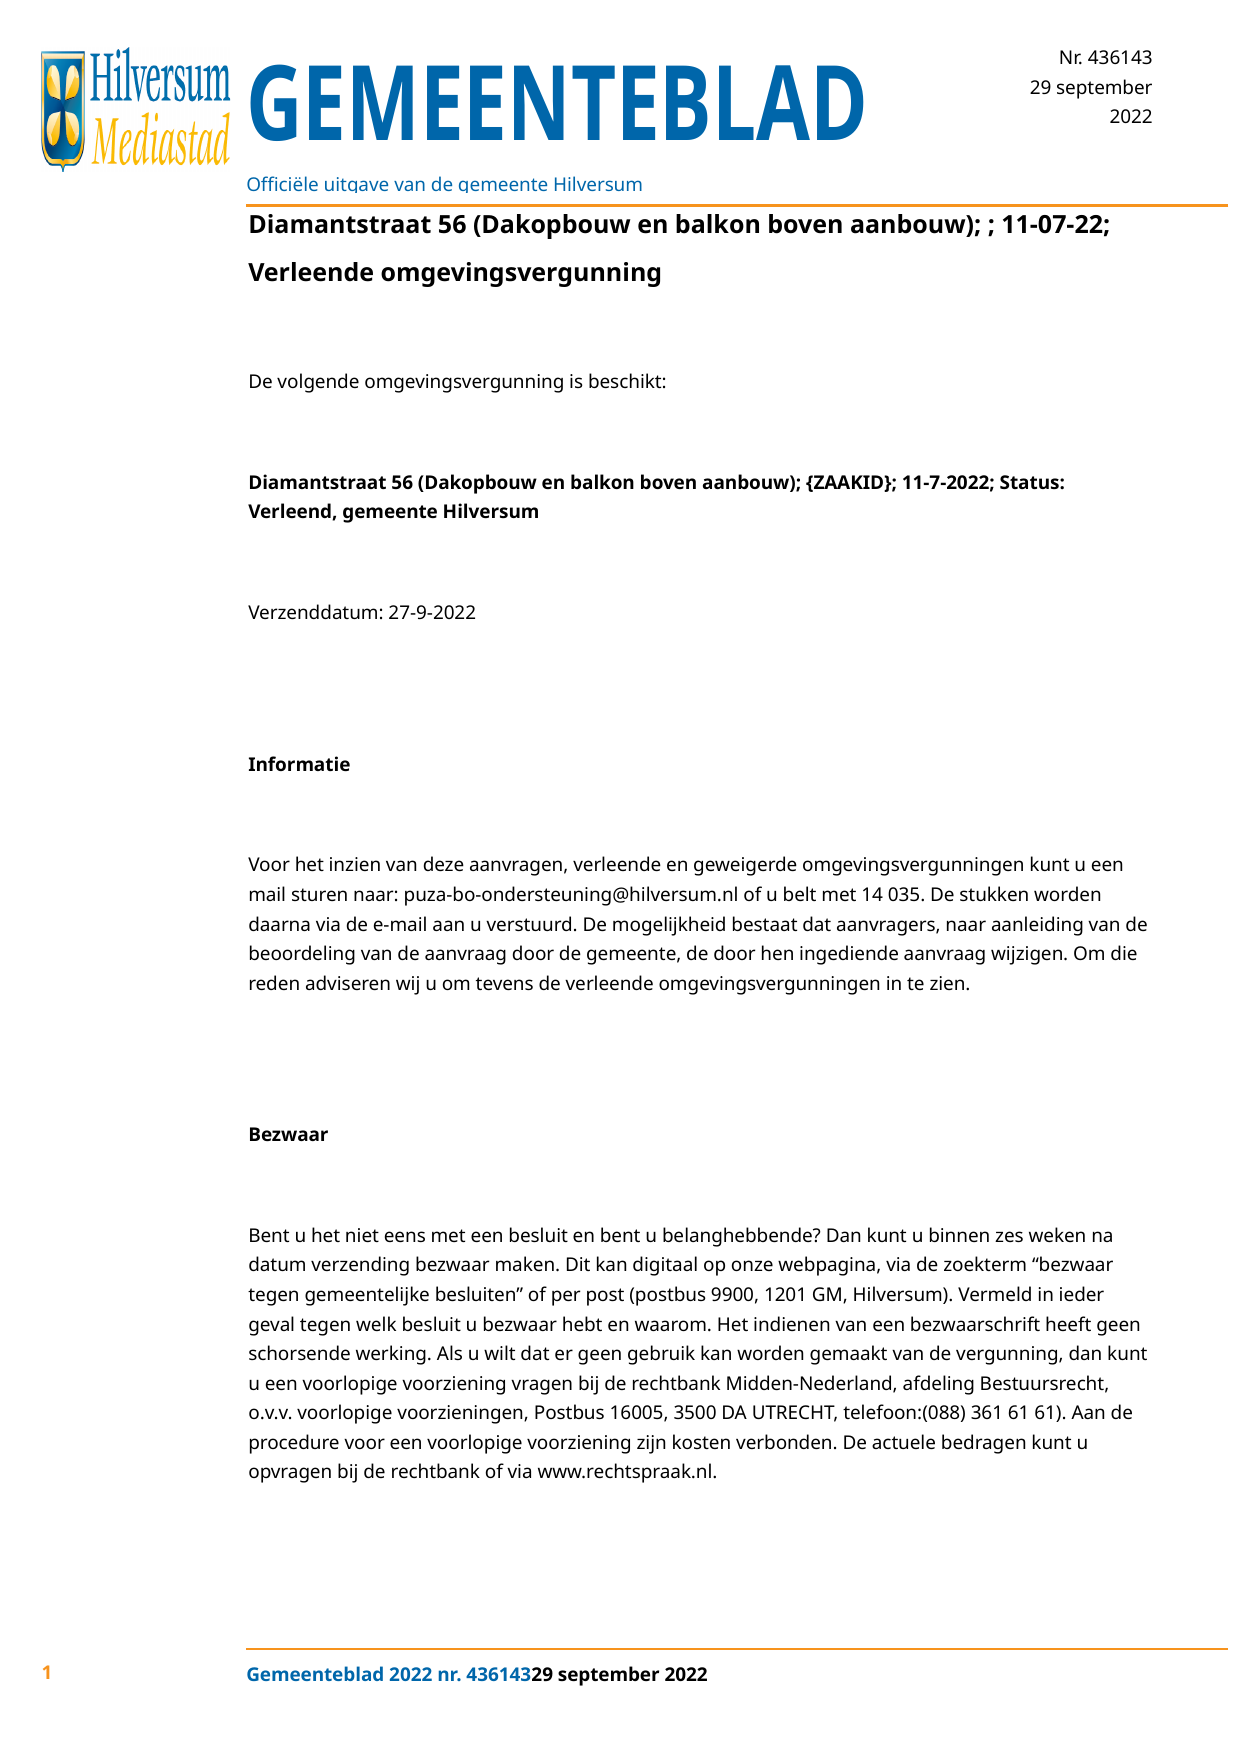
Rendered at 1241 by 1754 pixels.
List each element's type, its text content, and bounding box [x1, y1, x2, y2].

text Bent u het niet eens met een besluit en bent u belanghebbende? Dan kunt u binnen zes weken na datum verzending bezwaar maken. Dit kan digitaal op onze webpagina, via de zoekterm “bezwaar tegen gemeentelijke besluiten” of per post (postbus 9900, 1201 GM, Hilversum). Vermeld in ieder geval tegen welk besluit u bezwaar hebt en waarom. Het indienen van een bezwaarschrift heeft geen schorsende werking. Als u wilt dat er geen gebruik kan worden gemaakt van de vergunning, dan kunt u een voorlopige voorziening vragen bij de rechtbank Midden-Nederland, afdeling Bestuursrecht, o.v.v. voorlopige voorzieningen, Postbus 16005, 3500 DA UTRECHT, telefoon:(088) 361 61 61). Aan de procedure voor een voorlopige voorziening zijn kosten verbonden. De actuele bedragen kunt u opvragen bij de rechtbank of via www.rechtspraak.nl. [248, 1222, 1152, 1484]
text De volgende omgevingsvergunning is beschikt: [248, 368, 1152, 394]
text Informatie [248, 751, 1152, 777]
text Diamantstraat 56 (Dakopbouw en balkon boven aanbouw); {ZAAKID}; 11-7-2022; Status: Verleend, gemeente Hilversum [248, 469, 1152, 524]
text Voor het inzien van deze aanvragen, verleende en geweigerde omgevingsvergunningen kunt u een mail sturen naar: puza-bo-ondersteuning@hilversum.nl of u belt met 14 035. De stukken worden daarna via de e-mail aan u verstuurd. De mogelijkheid bestaat dat aanvragers, naar aanleiding van de beoordeling van de aanvraag door de gemeente, de door hen ingediende aanvraag wijzigen. Om die reden adviseren wij u om tevens de verleende omgevingsvergunningen in te zien. [248, 852, 1152, 996]
picture [41, 47, 231, 172]
text Bezwaar [248, 1121, 1152, 1147]
text Diamantstraat 56 (Dakopbouw en balkon boven aanbouw); ; 11-07-22; Verleende omgevingsvergunning [248, 207, 1152, 288]
text Verzenddatum: 27-9-2022 [248, 599, 1152, 625]
